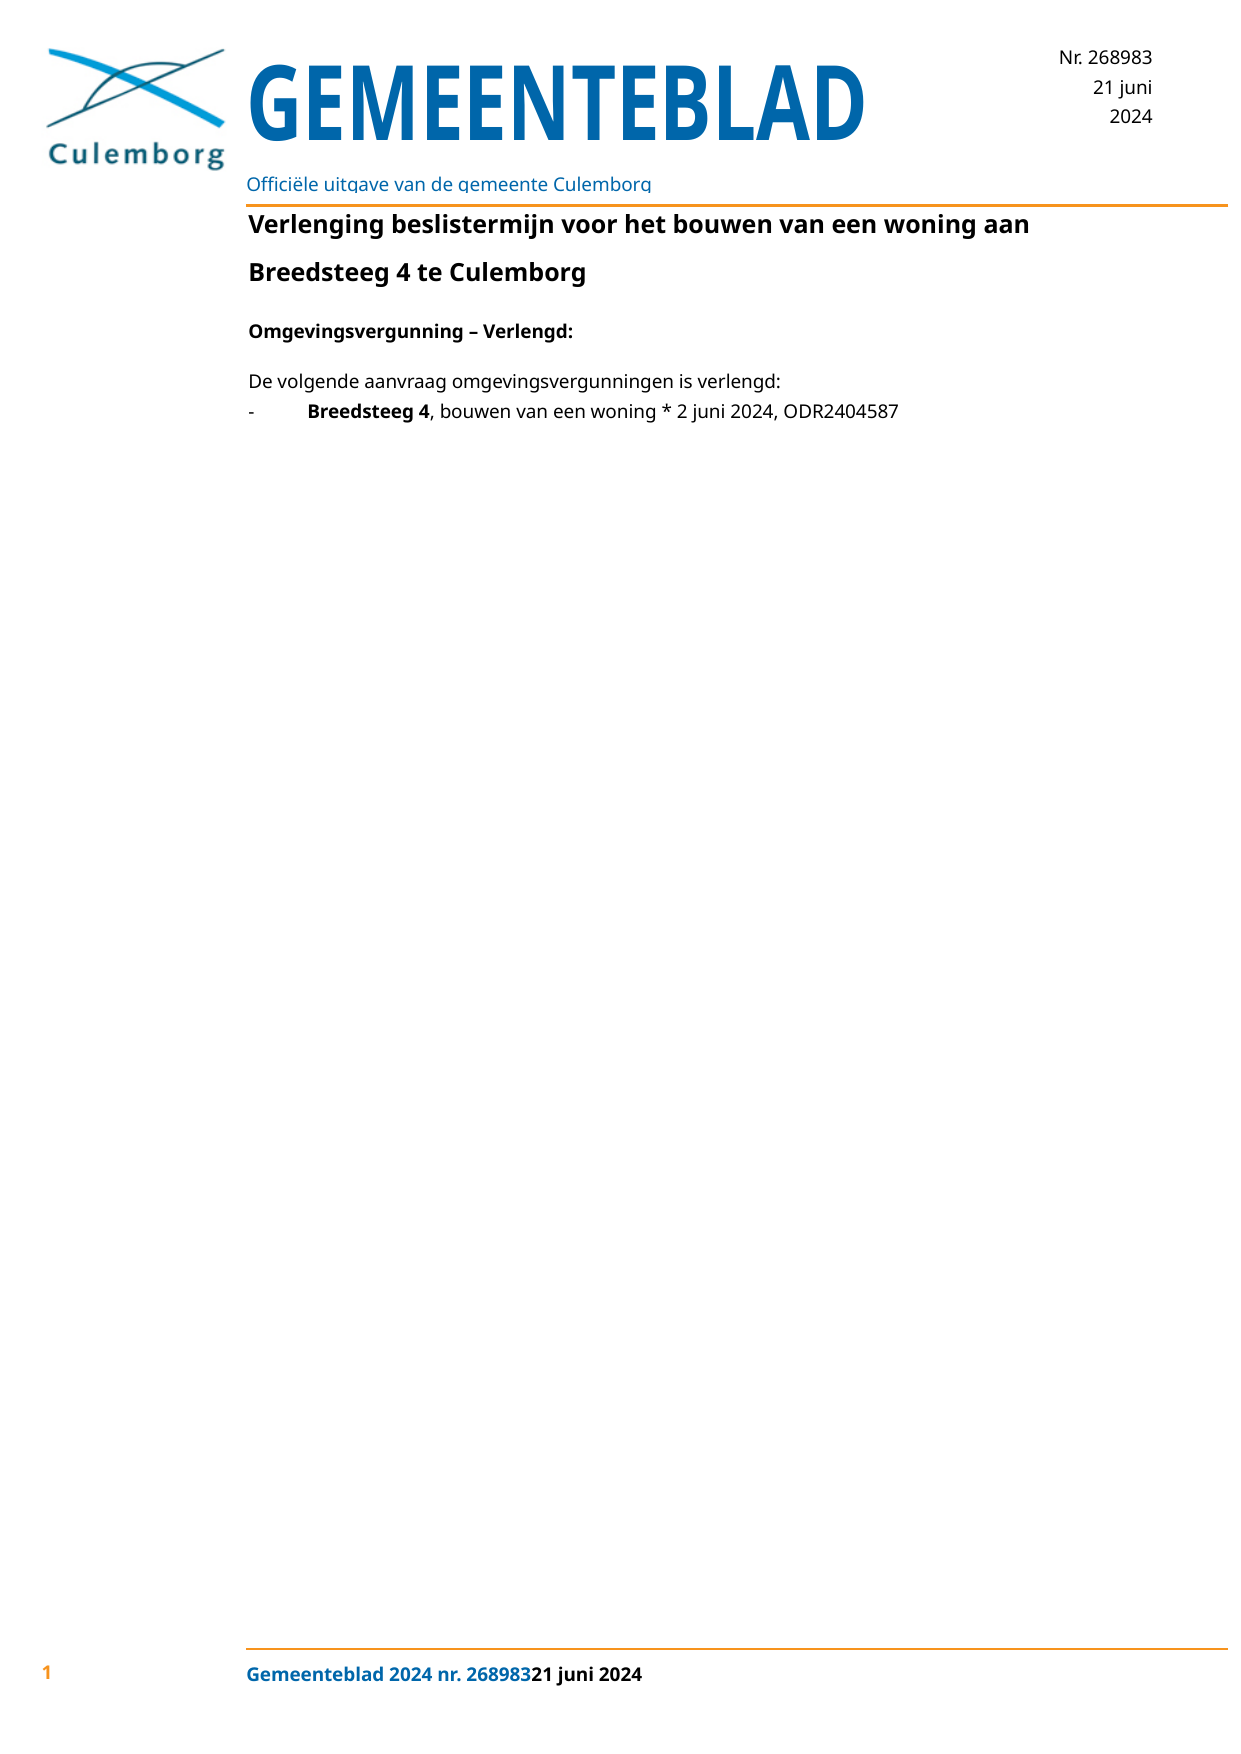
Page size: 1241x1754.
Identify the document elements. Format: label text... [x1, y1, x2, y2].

list Breedsteeg 4, bouwen van een woning * 2 juni 2024, ODR2404587 [248, 398, 1152, 424]
picture [41, 47, 231, 172]
text De volgende aanvraag omgevingsvergunningen is verlengd: [248, 368, 1152, 394]
text Omgevingsvergunning – Verlengd: [248, 318, 1152, 344]
text Verlenging beslistermijn voor het bouwen van een woning aan Breedsteeg 4 te Culemborg [248, 207, 1152, 288]
